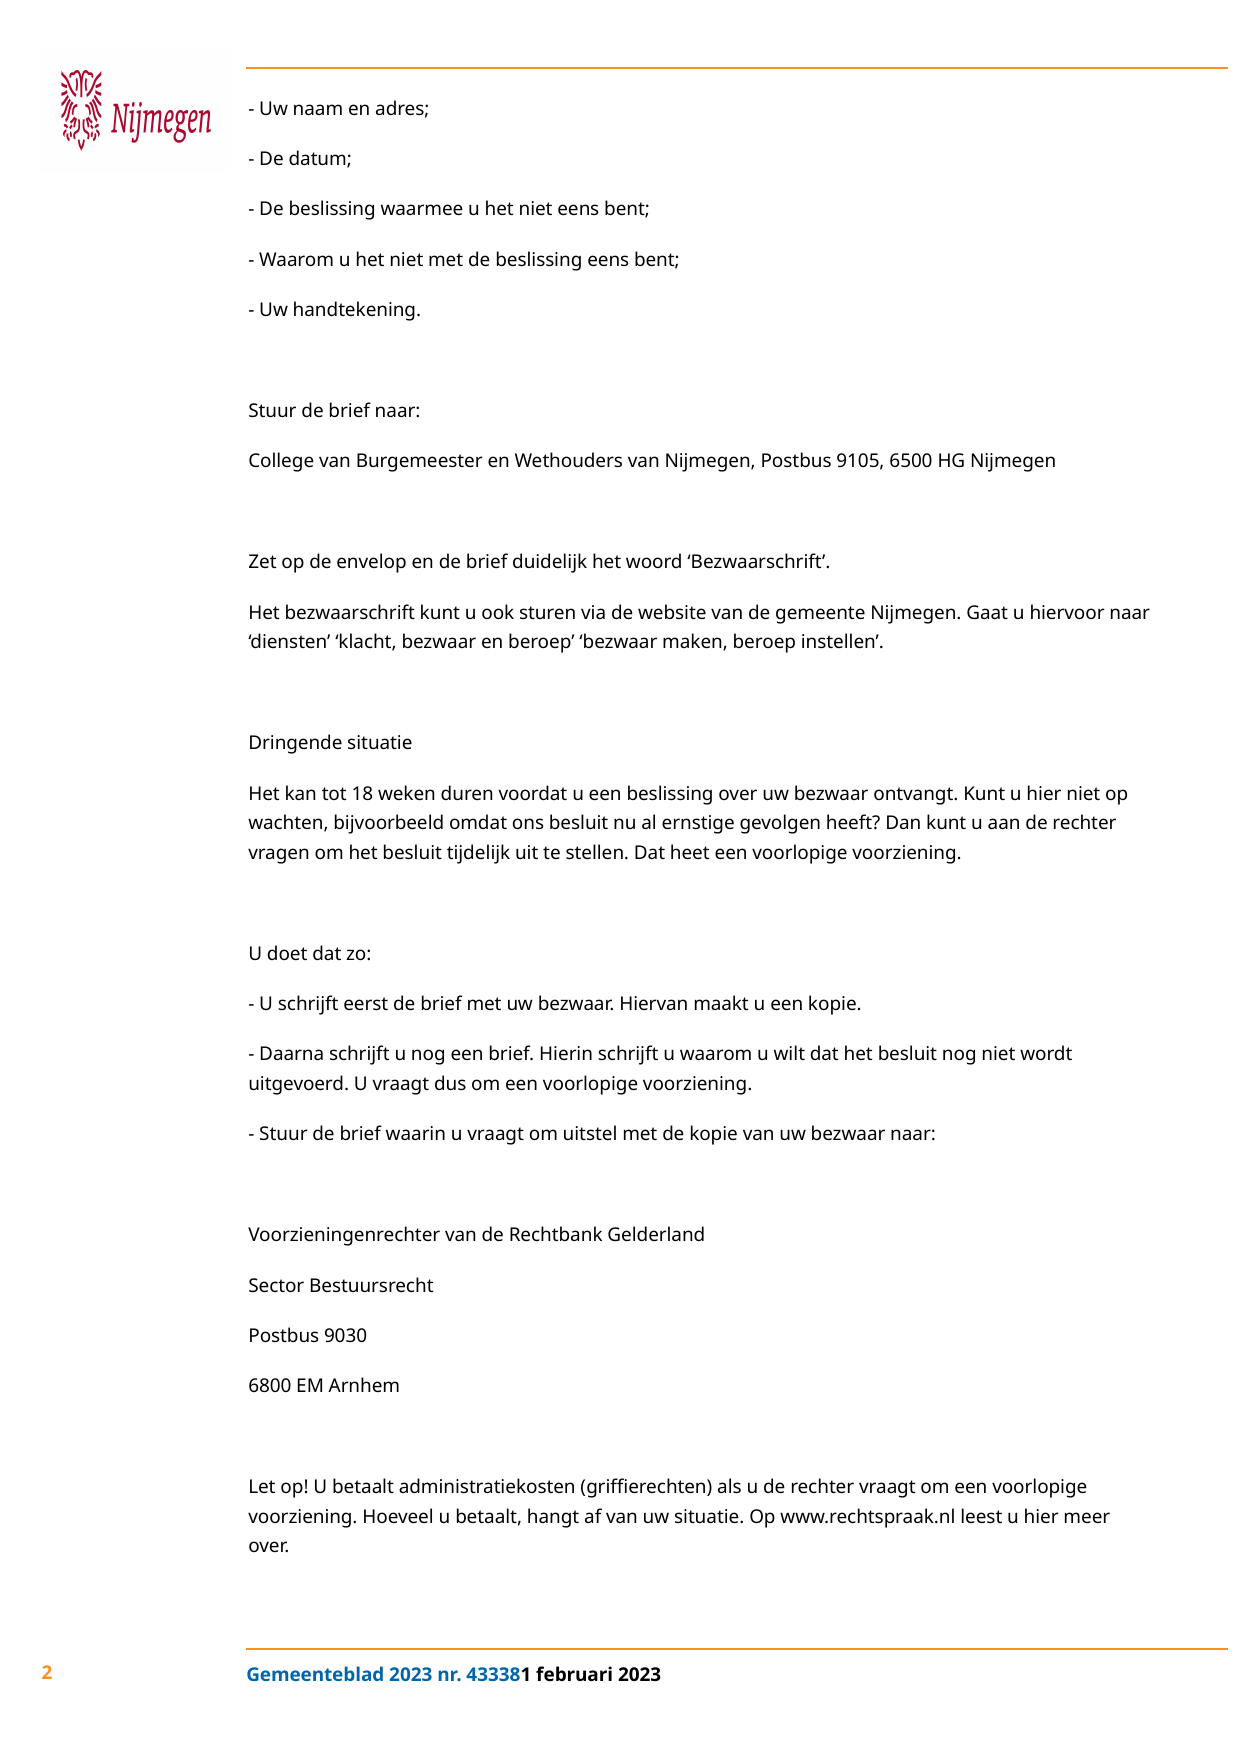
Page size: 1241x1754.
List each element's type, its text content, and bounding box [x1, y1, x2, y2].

text - De datum; [248, 145, 1152, 171]
text - Daarna schrijft u nog een brief. Hierin schrijft u waarom u wilt dat het besluit nog niet wordt uitgevoerd. U vraagt dus om een voorlopige voorziening. [248, 1041, 1152, 1096]
text - Uw handtekening. [248, 296, 1152, 322]
text U doet dat zo: [248, 940, 1152, 966]
text - U schrijft eerst de brief met uw bezwaar. Hiervan maakt u een kopie. [248, 990, 1152, 1016]
text College van Burgemeester en Wethouders van Nijmegen, Postbus 9105, 6500 HG Nijmegen [248, 448, 1152, 473]
text Zet op de envelop en de brief duidelijk het woord ‘Bezwaarschrift’. [248, 548, 1152, 574]
text Stuur de brief naar: [248, 397, 1152, 423]
text Dringende situatie [248, 729, 1152, 755]
text - Waarom u het niet met de beslissing eens bent; [248, 246, 1152, 272]
picture [41, 47, 231, 172]
text Postbus 9030 [248, 1322, 1152, 1348]
text Het bezwaarschrift kunt u ook sturen via de website van de gemeente Nijmegen. Gaat u hiervoor naar ‘diensten’ ‘klacht, bezwaar en beroep’ ‘bezwaar maken, beroep instellen’. [248, 599, 1152, 654]
text - De beslissing waarmee u het niet eens bent; [248, 196, 1152, 221]
text Let op! U betaalt administratiekosten (griffierechten) als u de rechter vraagt om een voorlopige voorziening. Hoeveel u betaalt, hangt af van uw situatie. Op www.rechtspraak.nl leest u hier meer over. [248, 1473, 1152, 1558]
text Het kan tot 18 weken duren voordat u een beslissing over uw bezwaar ontvangt. Kunt u hier niet op wachten, bijvoorbeeld omdat ons besluit nu al ernstige gevolgen heeft? Dan kunt u aan de rechter vragen om het besluit tijdelijk uit te stellen. Dat heet een voorlopige voorziening. [248, 780, 1152, 865]
text Sector Bestuursrecht [248, 1272, 1152, 1298]
text Voorzieningenrechter van de Rechtbank Gelderland [248, 1221, 1152, 1247]
text 6800 EM Arnhem [248, 1373, 1152, 1398]
text - Uw naam en adres; [248, 95, 1152, 121]
text - Stuur de brief waarin u vraagt om uitstel met de kopie van uw bezwaar naar: [248, 1121, 1152, 1146]
